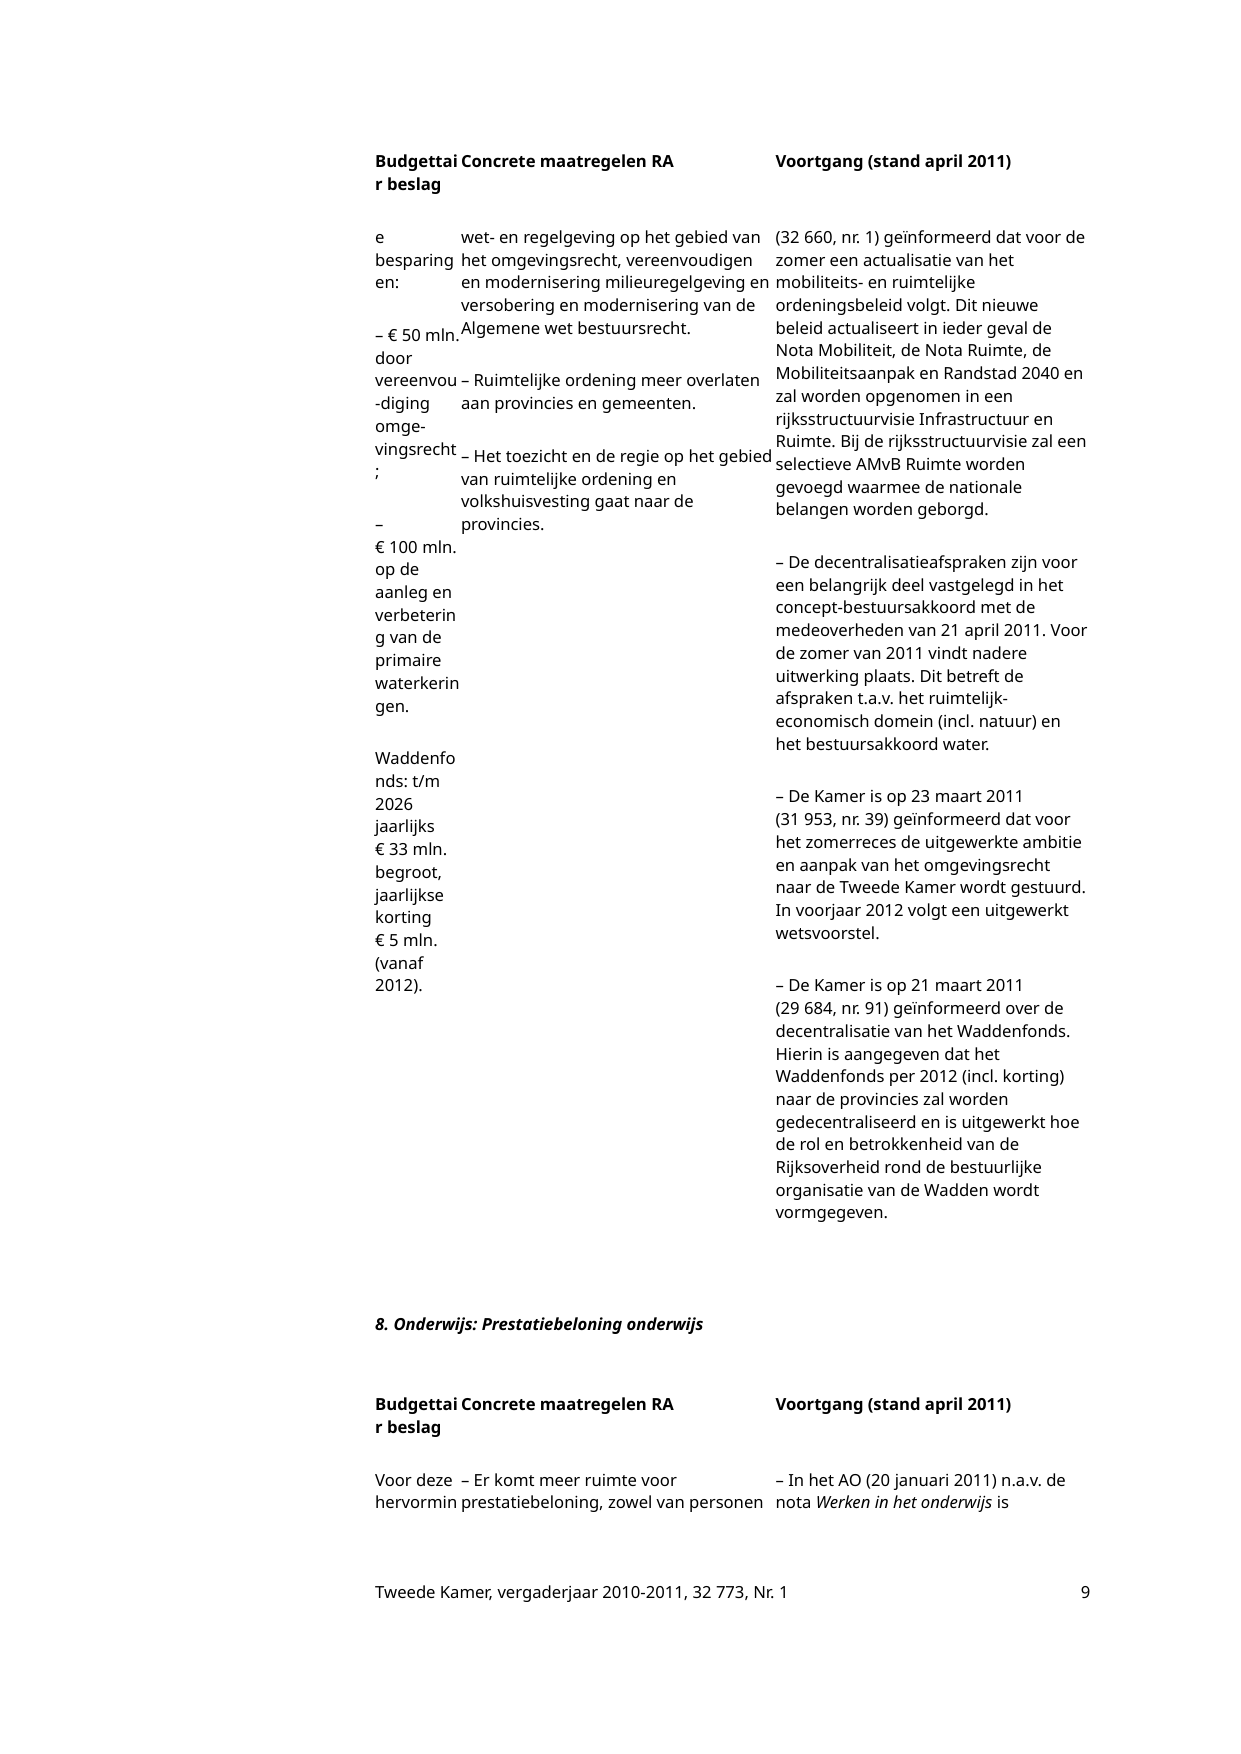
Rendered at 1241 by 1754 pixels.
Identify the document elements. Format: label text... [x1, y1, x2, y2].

table_cell (32 660, nr. 1) geïnformeerd dat voor de zomer een actualisatie van het mobiliteits- en ruimtelijke ordeningsbeleid volgt. Dit nieuwe beleid actualiseert in ieder geval de Nota Mobiliteit, de Nota Ruimte, de Mobiliteitsaanpak en Randstad 2040 en zal worden opgenomen in een rijksstructuurvisie Infrastructuur en Ruimte. Bij de rijksstructuurvisie zal een selectieve AMvB Ruimte worden gevoegd waarmee de nationale belangen worden geborgd. – De decentralisatieafspraken zijn voor een belangrijk deel vastgelegd in het concept-bestuursakkoord met de medeoverheden van 21 april 2011. Voor de zomer van 2011 vindt nadere uitwerking plaats. Dit betreft de afspraken t.a.v. het ruimtelijk-economisch domein (incl. natuur) en het bestuursakkoord water. – De Kamer is op 23 maart 2011 (31 953, nr. 39) geïnformeerd dat voor het zomerreces de uitgewerkte ambitie en aanpak van het omgevingsrecht naar de Tweede Kamer wordt gestuurd. In voorjaar 2012 volgt een uitgewerkt wetsvoorstel. – De Kamer is op 21 maart 2011 (29 684, nr. 91) geïnformeerd over de decentralisatie van het Waddenfonds. Hierin is aangegeven dat het Waddenfonds per 2012 (incl. korting) naar de provincies zal worden gedecentraliseerd en is uitgewerkt hoe de rol en betrokkenheid van de Rijksoverheid rond de bestuurlijke organisatie van de Wadden wordt vormgegeven. [775, 225, 1090, 1254]
table_header Voortgang (stand april 2011) [775, 150, 1090, 225]
table_cell – In het AO (20 januari 2011) n.a.v. de nota Werken in het onderwijs is [775, 1468, 1090, 1514]
table_cell wet- en regelgeving op het gebied van het omgevingsrecht, vereenvoudigen en modernisering milieuregelgeving en versobering en modernisering van de Algemene wet bestuursrecht. – Ruimtelijke ordening meer overlaten aan provincies en gemeenten. – Het toezicht en de regie op het gebied van ruimtelijke ordening en volkshuisvesting gaat naar de provincies. [461, 225, 775, 1254]
table_cell e besparingen: – € 50 mln. door vereenvou-diging omge-vingsrecht; – € 100 mln. op de aanleg en verbetering van de primaire waterkeringen. Waddenfonds: t/m 2026 jaarlijks € 33 mln. begroot, jaarlijkse korting € 5 mln. (vanaf 2012). [375, 225, 461, 1254]
table_header Concrete maatregelen RA [461, 150, 775, 225]
table_header Budgettair beslag [375, 150, 461, 225]
table_header Concrete maatregelen RA [461, 1393, 775, 1468]
table_header Voortgang (stand april 2011) [775, 1393, 1090, 1468]
table_header Budgettair beslag [375, 1393, 461, 1468]
table_cell Voor deze hervormin [375, 1468, 461, 1514]
table_cell – Er komt meer ruimte voor prestatiebeloning, zowel van personen [461, 1468, 775, 1514]
text 8. Onderwijs: Prestatiebeloning onderwijs [375, 1312, 1090, 1335]
